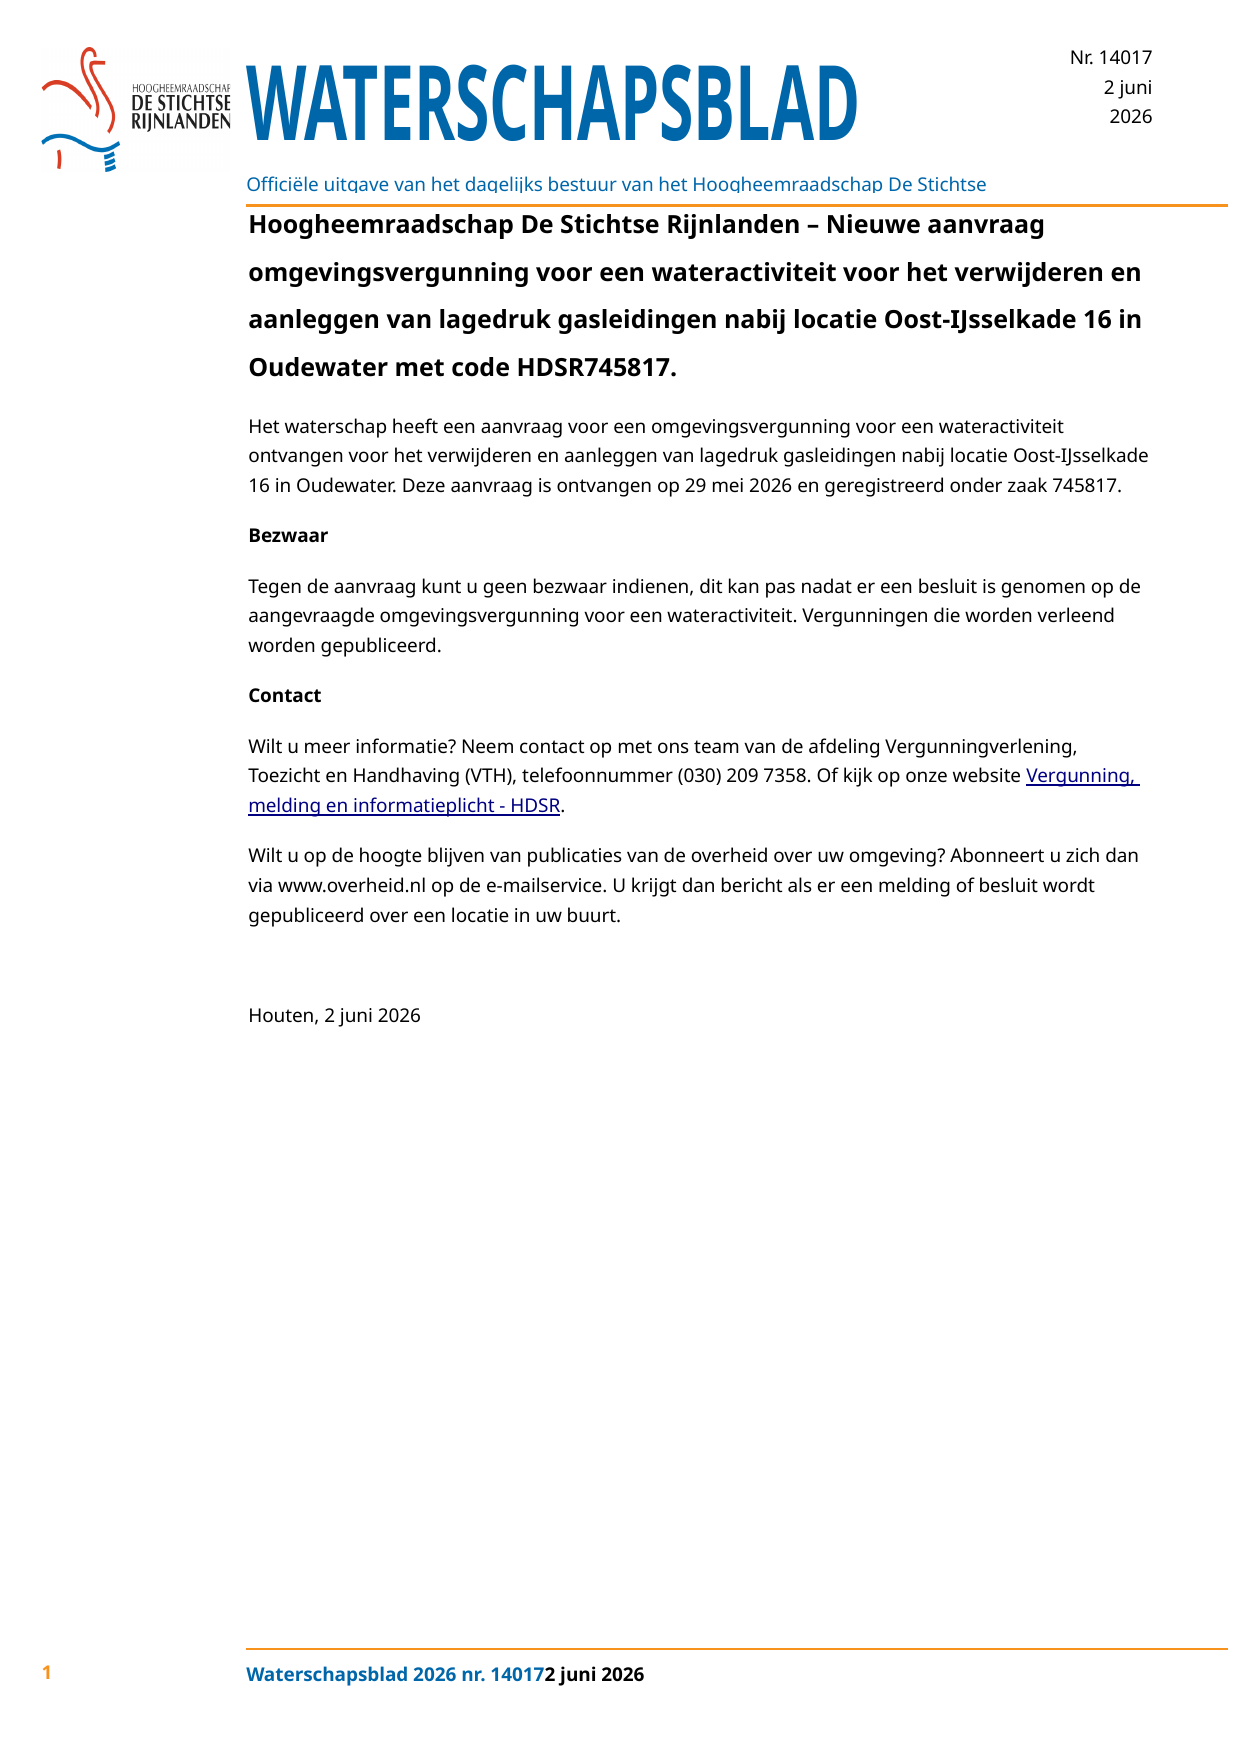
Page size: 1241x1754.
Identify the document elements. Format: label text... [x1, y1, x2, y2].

picture [41, 47, 231, 172]
text Houten, 2 juni 2026 [248, 1003, 1152, 1028]
text Het waterschap heeft een aanvraag voor een omgevingsvergunning voor een wateractiviteit ontvangen voor het verwijderen en aanleggen van lagedruk gasleidingen nabij locatie Oost-IJsselkade 16 in Oudewater. Deze aanvraag is ontvangen op 29 mei 2026 en geregistreerd onder zaak 745817. [248, 413, 1152, 498]
text Tegen de aanvraag kunt u geen bezwaar indienen, dit kan pas nadat er een besluit is genomen op de aangevraagde omgevingsvergunning voor een wateractiviteit. Vergunningen die worden verleend worden gepubliceerd. [248, 573, 1152, 658]
text Hoogheemraadschap De Stichtse Rijnlanden – Nieuwe aanvraag omgevingsvergunning voor een wateractiviteit voor het verwijderen en aanleggen van lagedruk gasleidingen nabij locatie Oost-IJsselkade 16 in Oudewater met code HDSR745817. [248, 207, 1152, 384]
text Wilt u op de hoogte blijven van publicaties van de overheid over uw omgeving? Abonneert u zich dan via www.overheid.nl op de e-mailservice. U krijgt dan bericht als er een melding of besluit wordt gepubliceerd over een locatie in uw buurt. [248, 843, 1152, 928]
text Contact [248, 683, 1152, 708]
text Bezwaar [248, 523, 1152, 548]
text Wilt u meer informatie? Neem contact op met ons team van de afdeling Vergunningverlening, Toezicht en Handhaving (VTH), telefoonnummer (030) 209 7358. Of kijk op onze website Vergunning, melding en informatieplicht - HDSR. [248, 733, 1152, 818]
